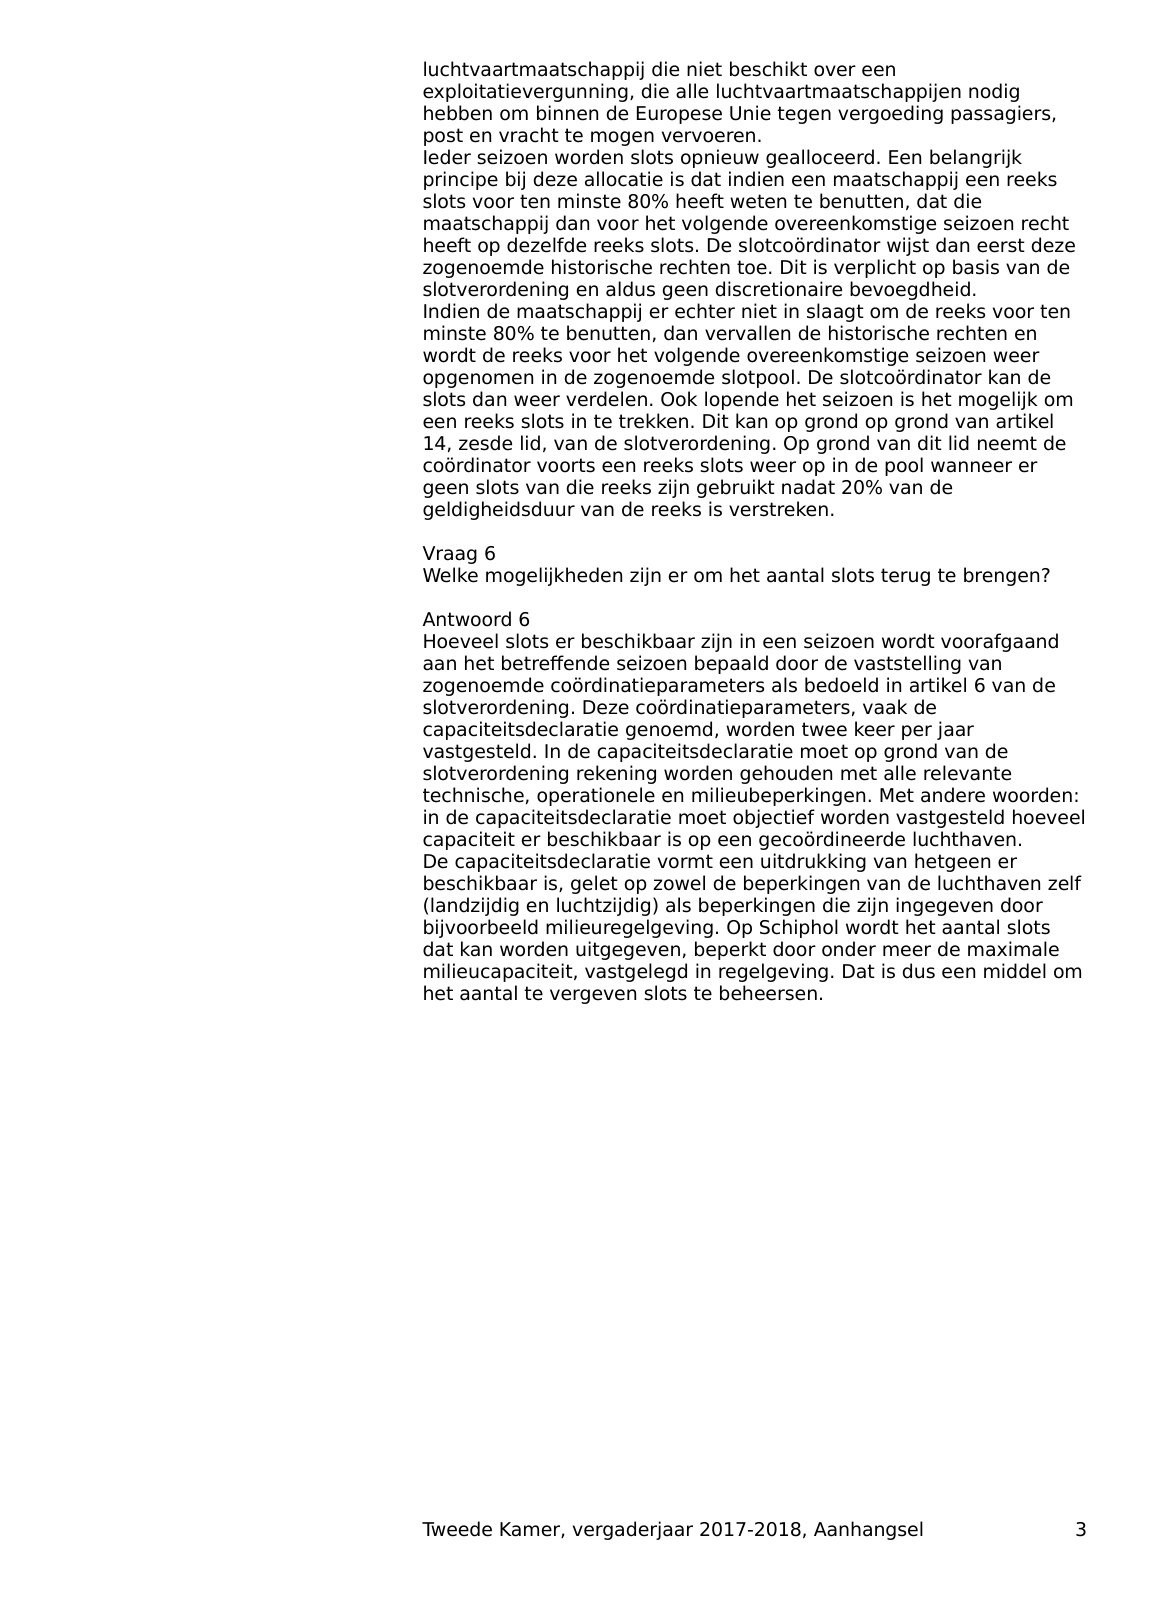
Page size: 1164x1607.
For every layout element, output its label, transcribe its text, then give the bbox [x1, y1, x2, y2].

text Hoeveel slots er beschikbaar zijn in een seizoen wordt voorafgaand aan het betreffende seizoen bepaald door de vaststelling van zogenoemde coördinatieparameters als bedoeld in artikel 6 van de slotverordening. Deze coördinatieparameters, vaak de capaciteitsdeclaratie genoemd, worden twee keer per jaar vastgesteld. In de capaciteitsdeclaratie moet op grond van de slotverordening rekening worden gehouden met alle relevante technische, operationele en milieubeperkingen. Met andere woorden: in de capaciteitsdeclaratie moet objectief worden vastgesteld hoeveel capaciteit er beschikbaar is op een gecoördineerde luchthaven. [422, 631, 1087, 851]
text Ieder seizoen worden slots opnieuw gealloceerd. Een belangrijk principe bij deze allocatie is dat indien een maatschappij een reeks slots voor ten minste 80% heeft weten te benutten, dat die maatschappij dan voor het volgende overeenkomstige seizoen recht heeft op dezelfde reeks slots. De slotcoördinator wijst dan eerst deze zogenoemde historische rechten toe. Dit is verplicht op basis van de slotverordening en aldus geen discretionaire bevoegdheid. [422, 147, 1087, 301]
text luchtvaartmaatschappij die niet beschikt over een exploitatievergunning, die alle luchtvaartmaatschappijen nodig hebben om binnen de Europese Unie tegen vergoeding passagiers, post en vracht te mogen vervoeren. [422, 59, 1087, 147]
text Vraag 6 [422, 543, 1087, 565]
text Welke mogelijkheden zijn er om het aantal slots terug te brengen? [422, 565, 1087, 587]
text Antwoord 6 [422, 609, 1087, 631]
text Indien de maatschappij er echter niet in slaagt om de reeks voor ten minste 80% te benutten, dan vervallen de historische rechten en wordt de reeks voor het volgende overeenkomstige seizoen weer opgenomen in de zogenoemde slotpool. De slotcoördinator kan de slots dan weer verdelen. Ook lopende het seizoen is het mogelijk om een reeks slots in te trekken. Dit kan op grond op grond van artikel 14, zesde lid, van de slotverordening. Op grond van dit lid neemt de coördinator voorts een reeks slots weer op in de pool wanneer er geen slots van die reeks zijn gebruikt nadat 20% van de geldigheidsduur van de reeks is verstreken. [422, 301, 1087, 521]
text De capaciteitsdeclaratie vormt een uitdrukking van hetgeen er beschikbaar is, gelet op zowel de beperkingen van de luchthaven zelf (landzijdig en luchtzijdig) als beperkingen die zijn ingegeven door bijvoorbeeld milieuregelgeving. Op Schiphol wordt het aantal slots dat kan worden uitgegeven, beperkt door onder meer de maximale milieucapaciteit, vastgelegd in regelgeving. Dat is dus een middel om het aantal te vergeven slots te beheersen. [422, 851, 1087, 1004]
